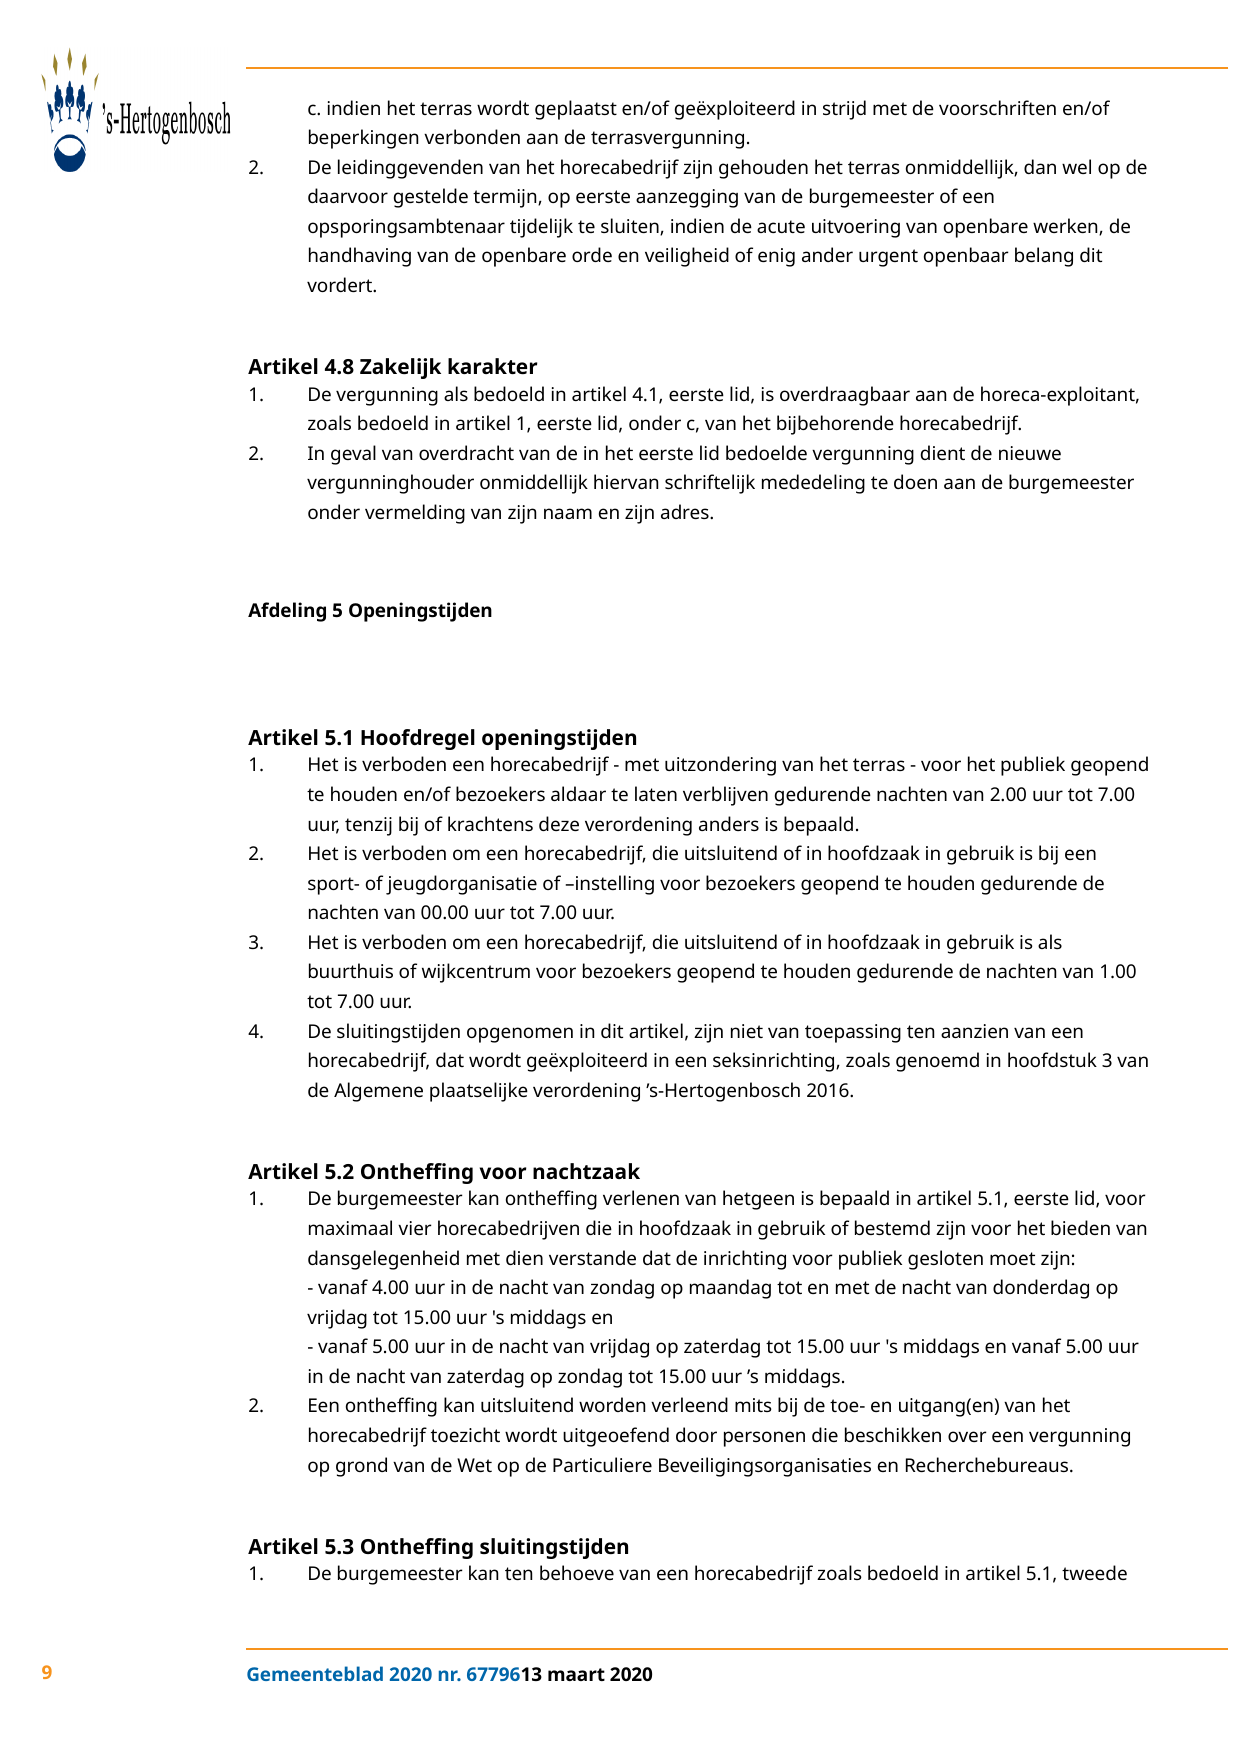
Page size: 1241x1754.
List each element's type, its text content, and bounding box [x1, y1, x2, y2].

text Afdeling 5 Openingstijden [248, 595, 1152, 623]
text Artikel 5.1 Hoofdregel openingstijden [248, 723, 1152, 752]
list Het is verboden een horecabedrijf - met uitzondering van het terras - voor het publiek geopend te houden en/of bezoekers aldaar te laten verblijven gedurende nachten van 2.00 uur tot 7.00 uur, tenzij bij of krachtens deze verordening anders is bepaald. [248, 752, 1152, 837]
list - vanaf 5.00 uur in de nacht van vrijdag op zaterdag tot 15.00 uur 's middags en vanaf 5.00 uur in de nacht van zaterdag op zondag tot 15.00 uur ’s middags. [248, 1333, 1152, 1389]
picture [41, 47, 231, 172]
list In geval van overdracht van de in het eerste lid bedoelde vergunning dient de nieuwe vergunninghouder onmiddellijk hiervan schriftelijk mededeling te doen aan de burgemeester onder vermelding van zijn naam en zijn adres. [248, 440, 1152, 525]
text Artikel 5.2 Ontheffing voor nachtzaak [248, 1157, 1152, 1186]
list De leidinggevenden van het horecabedrijf zijn gehouden het terras onmiddellijk, dan wel op de daarvoor gestelde termijn, op eerste aanzegging van de burgemeester of een opsporingsambtenaar tijdelijk te sluiten, indien de acute uitvoering van openbare werken, de handhaving van de openbare orde en veiligheid of enig ander urgent openbaar belang dit vordert. [248, 154, 1152, 298]
text Artikel 5.3 Ontheffing sluitingstijden [248, 1532, 1152, 1560]
list Het is verboden om een horecabedrijf, die uitsluitend of in hoofdzaak in gebruik is bij een sport- of jeugdorganisatie of –instelling voor bezoekers geopend te houden gedurende de nachten van 00.00 uur tot 7.00 uur. [248, 840, 1152, 925]
text Artikel 4.8 Zakelijk karakter [248, 352, 1152, 381]
list Een ontheffing kan uitsluitend worden verleend mits bij de toe- en uitgang(en) van het horecabedrijf toezicht wordt uitgeoefend door personen die beschikken over een vergunning op grond van de Wet op de Particuliere Beveiligingsorganisaties en Recherchebureaus. [248, 1393, 1152, 1477]
list De vergunning als bedoeld in artikel 4.1, eerste lid, is overdraagbaar aan de horeca-exploitant, zoals bedoeld in artikel 1, eerste lid, onder c, van het bijbehorende horecabedrijf. [248, 381, 1152, 436]
list De burgemeester kan ontheffing verlenen van hetgeen is bepaald in artikel 5.1, eerste lid, voor maximaal vier horecabedrijven die in hoofdzaak in gebruik of bestemd zijn voor het bieden van dansgelegenheid met dien verstande dat de inrichting voor publiek gesloten moet zijn: [248, 1186, 1152, 1270]
list De sluitingstijden opgenomen in dit artikel, zijn niet van toepassing ten aanzien van een horecabedrijf, dat wordt geëxploiteerd in een seksinrichting, zoals genoemd in hoofdstuk 3 van de Algemene plaatselijke verordening ’s-Hertogenbosch 2016. [248, 1018, 1152, 1103]
list - vanaf 4.00 uur in de nacht van zondag op maandag tot en met de nacht van donderdag op vrijdag tot 15.00 uur 's middags en [248, 1274, 1152, 1329]
list Het is verboden om een horecabedrijf, die uitsluitend of in hoofdzaak in gebruik is als buurthuis of wijkcentrum voor bezoekers geopend te houden gedurende de nachten van 1.00 tot 7.00 uur. [248, 929, 1152, 1014]
list c. indien het terras wordt geplaatst en/of geëxploiteerd in strijd met de voorschriften en/of beperkingen verbonden aan de terrasvergunning. [248, 95, 1152, 150]
list De burgemeester kan ten behoeve van een horecabedrijf zoals bedoeld in artikel 5.1, tweede [248, 1560, 1152, 1586]
